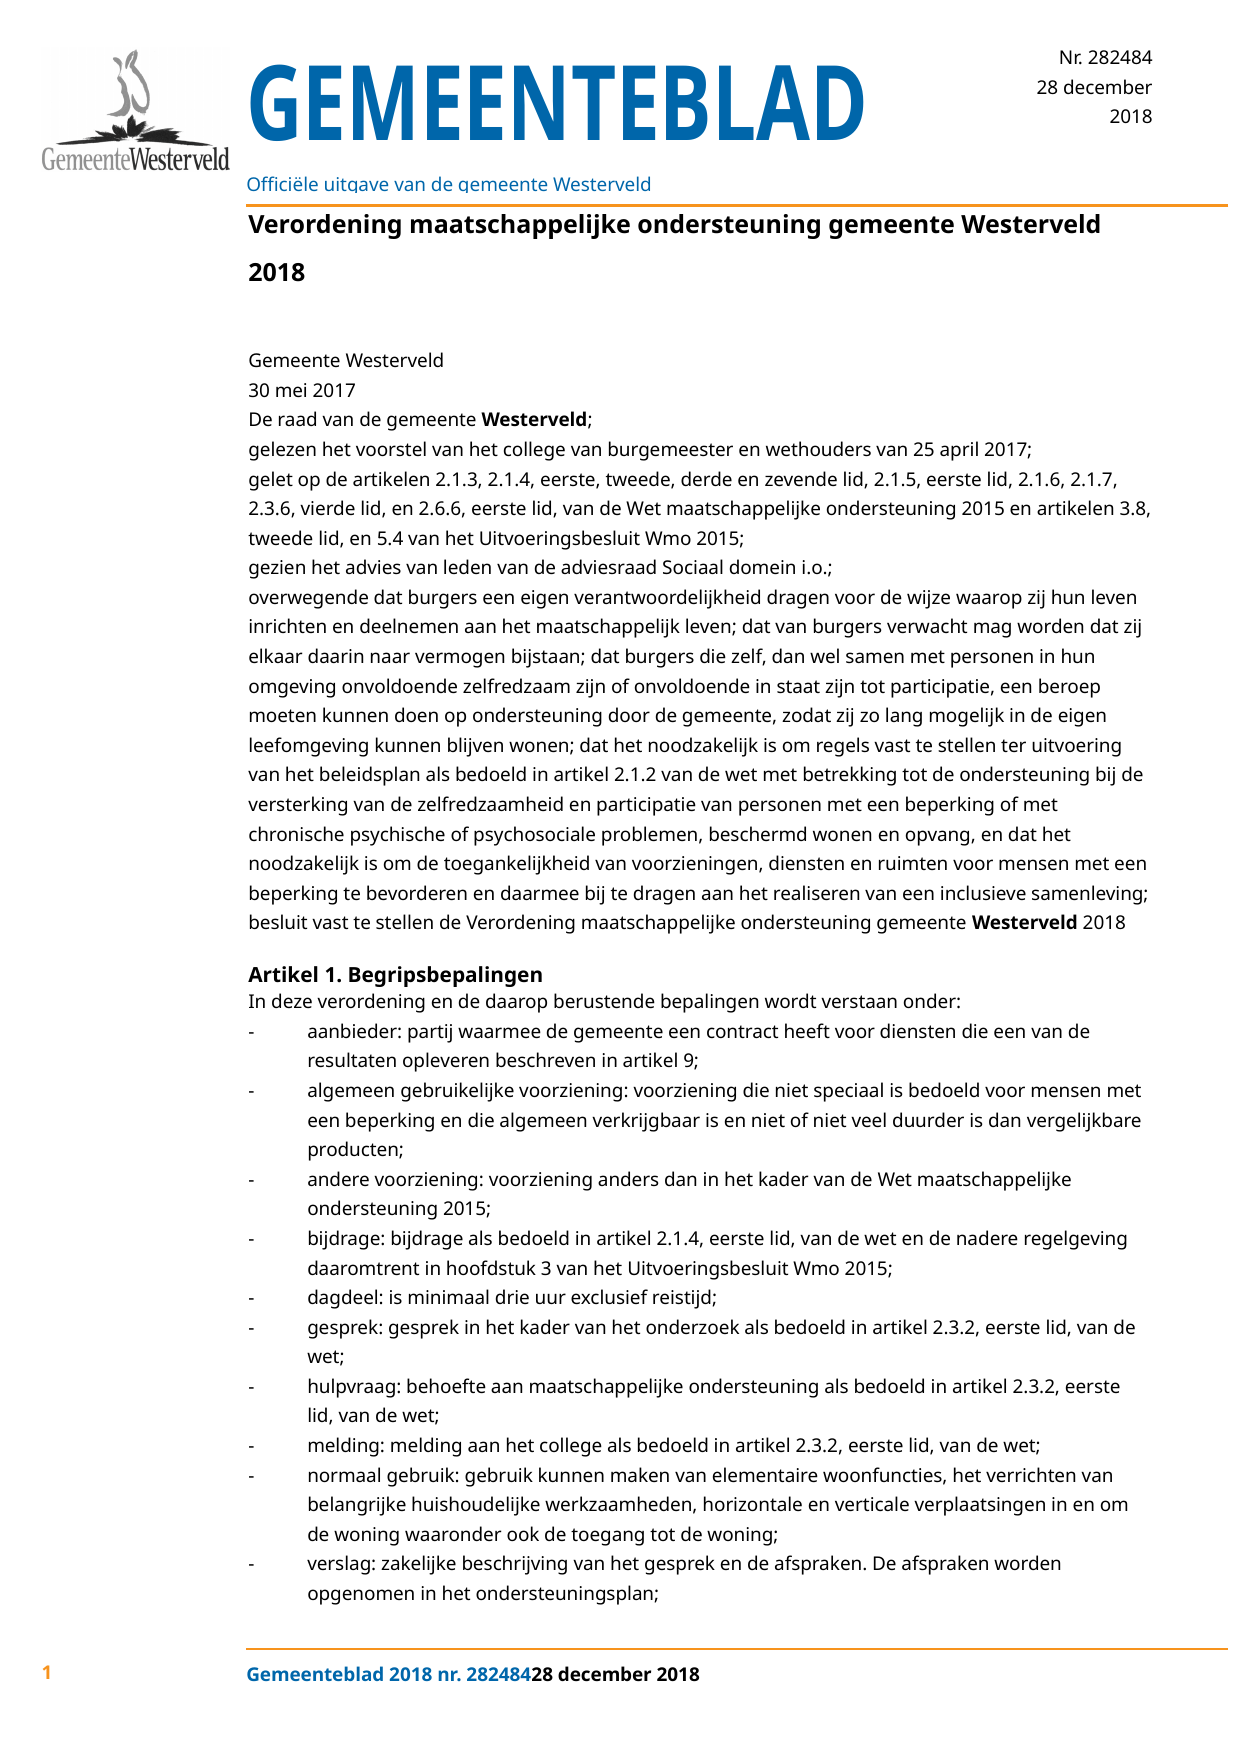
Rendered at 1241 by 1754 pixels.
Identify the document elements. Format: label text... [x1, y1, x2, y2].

text In deze verordening en de daarop berustende bepalingen wordt verstaan onder: [248, 988, 1152, 1014]
text gezien het advies van leden van de adviesraad Sociaal domein i.o.; [248, 554, 1152, 580]
list hulpvraag: behoefte aan maatschappelijke ondersteuning als bedoeld in artikel 2.3.2, eerste lid, van de wet; [248, 1373, 1152, 1428]
text besluit vast te stellen de Verordening maatschappelijke ondersteuning gemeente Westerveld 2018 [248, 909, 1152, 935]
text Artikel 1. Begripsbepalingen [248, 960, 1152, 988]
text De raad van de gemeente Westerveld; [248, 407, 1152, 432]
list melding: melding aan het college als bedoeld in artikel 2.3.2, eerste lid, van de wet; [248, 1432, 1152, 1458]
list bijdrage: bijdrage als bedoeld in artikel 2.1.4, eerste lid, van de wet en de nadere regelgeving daaromtrent in hoofdstuk 3 van het Uitvoeringsbesluit Wmo 2015; [248, 1225, 1152, 1280]
text 30 mei 2017 [248, 377, 1152, 403]
text overwegende dat burgers een eigen verantwoordelijkheid dragen voor de wijze waarop zij hun leven inrichten en deelnemen aan het maatschappelijk leven; dat van burgers verwacht mag worden dat zij elkaar daarin naar vermogen bijstaan; dat burgers die zelf, dan wel samen met personen in hun omgeving onvoldoende zelfredzaam zijn of onvoldoende in staat zijn tot participatie, een beroep moeten kunnen doen op ondersteuning door de gemeente, zodat zij zo lang mogelijk in de eigen leefomgeving kunnen blijven wonen; dat het noodzakelijk is om regels vast te stellen ter uitvoering van het beleidsplan als bedoeld in artikel 2.1.2 van de wet met betrekking tot de ondersteuning bij de versterking van de zelfredzaamheid en participatie van personen met een beperking of met chronische psychische of psychosociale problemen, beschermd wonen en opvang, en dat het noodzakelijk is om de toegankelijkheid van voorzieningen, diensten en ruimten voor mensen met een beperking te bevorderen en daarmee bij te dragen aan het realiseren van een inclusieve samenleving; [248, 584, 1152, 906]
text gelezen het voorstel van het college van burgemeester en wethouders van 25 april 2017; [248, 436, 1152, 462]
text gelet op de artikelen 2.1.3, 2.1.4, eerste, tweede, derde en zevende lid, 2.1.5, eerste lid, 2.1.6, 2.1.7, 2.3.6, vierde lid, en 2.6.6, eerste lid, van de Wet maatschappelijke ondersteuning 2015 en artikelen 3.8, tweede lid, en 5.4 van het Uitvoeringsbesluit Wmo 2015; [248, 466, 1152, 551]
text Gemeente Westerveld [248, 347, 1152, 373]
text Verordening maatschappelijke ondersteuning gemeente Westerveld 2018 [248, 207, 1152, 288]
list aanbieder: partij waarmee de gemeente een contract heeft voor diensten die een van de resultaten opleveren beschreven in artikel 9; [248, 1018, 1152, 1073]
list algemeen gebruikelijke voorziening: voorziening die niet speciaal is bedoeld voor mensen met een beperking en die algemeen verkrijgbaar is en niet of niet veel duurder is dan vergelijkbare producten; [248, 1077, 1152, 1162]
list andere voorziening: voorziening anders dan in het kader van de Wet maatschappelijke ondersteuning 2015; [248, 1166, 1152, 1221]
list verslag: zakelijke beschrijving van het gesprek en de afspraken. De afspraken worden opgenomen in het ondersteuningsplan; [248, 1551, 1152, 1606]
list dagdeel: is minimaal drie uur exclusief reistijd; [248, 1284, 1152, 1310]
list normaal gebruik: gebruik kunnen maken van elementaire woonfuncties, het verrichten van belangrijke huishoudelijke werkzaamheden, horizontale en verticale verplaatsingen in en om de woning waaronder ook de toegang tot de woning; [248, 1462, 1152, 1547]
list gesprek: gesprek in het kader van het onderzoek als bedoeld in artikel 2.3.2, eerste lid, van de wet; [248, 1314, 1152, 1369]
picture [41, 47, 231, 172]
